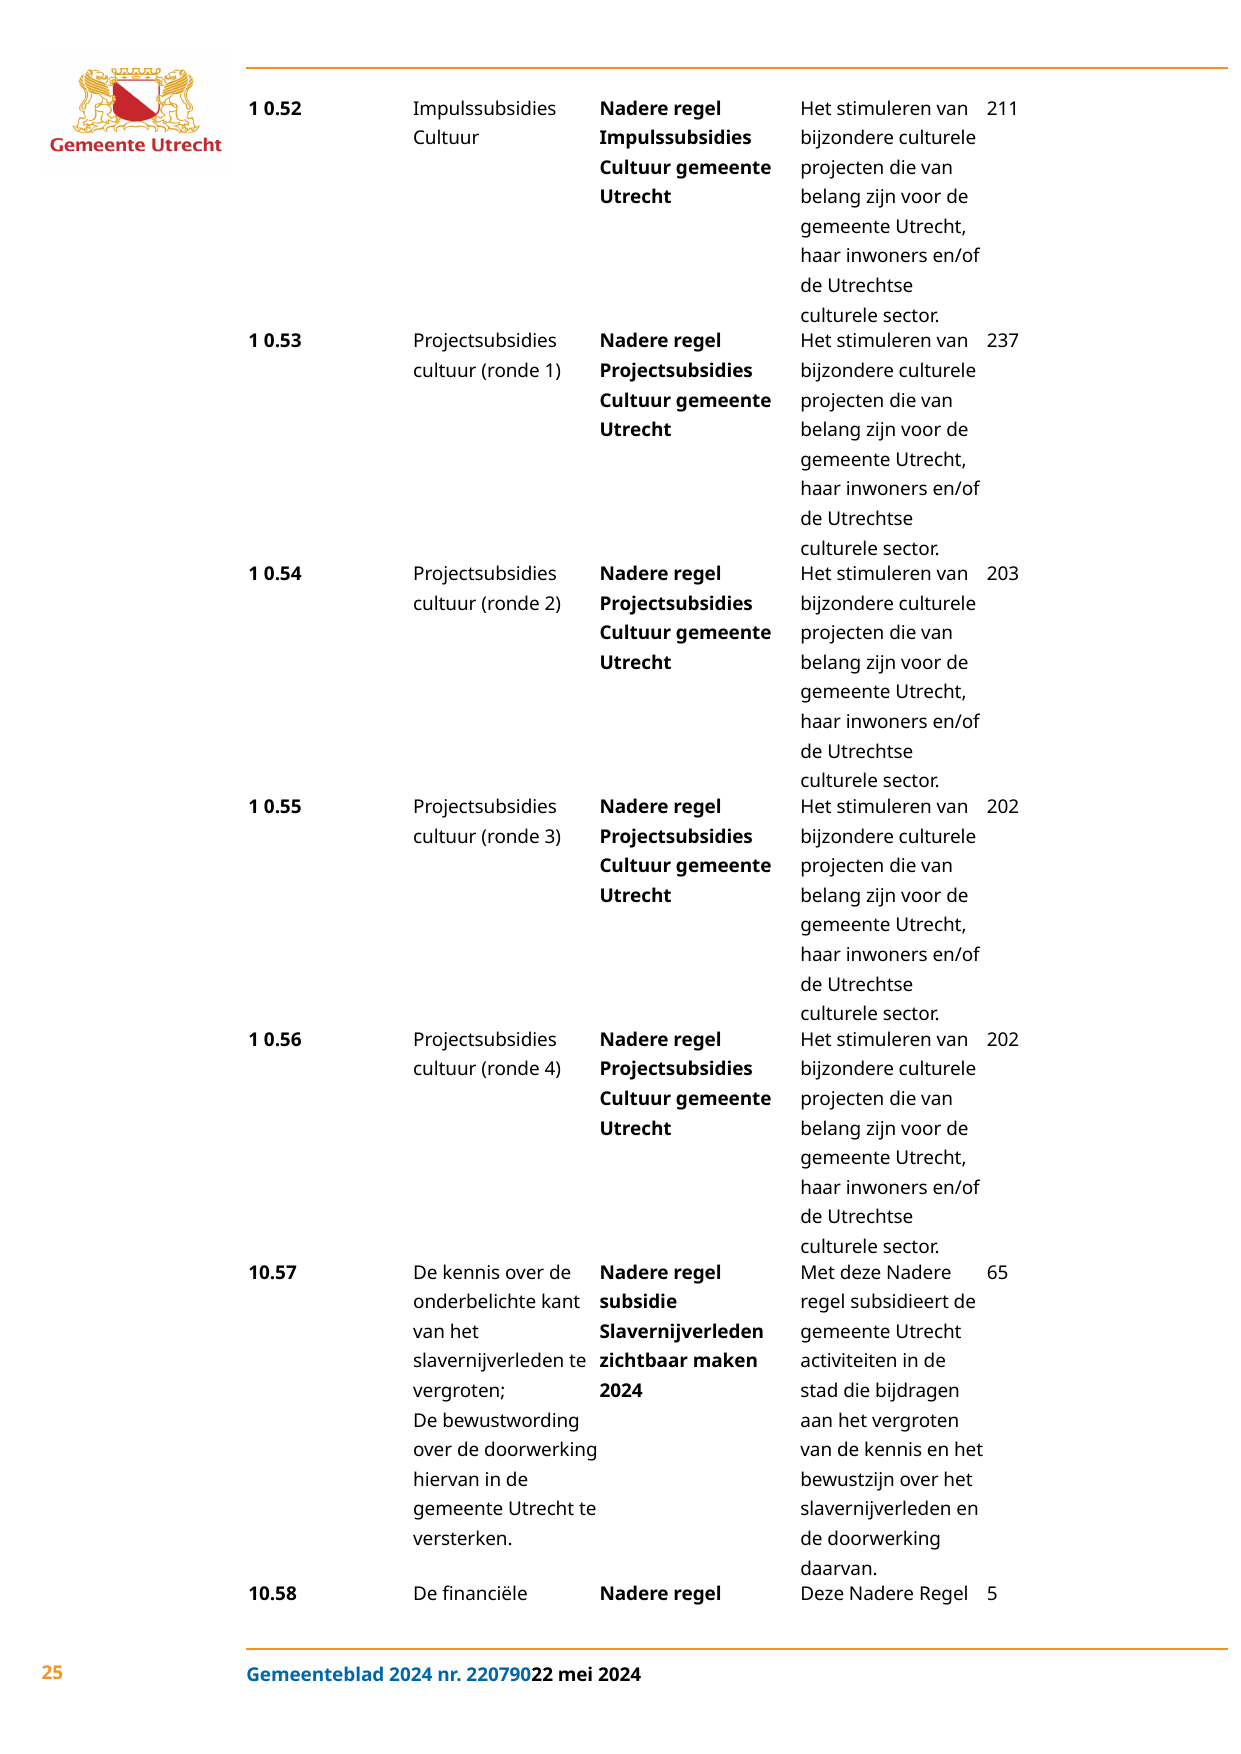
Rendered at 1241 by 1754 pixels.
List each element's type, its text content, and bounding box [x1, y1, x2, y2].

table_cell 1 0.52 [248, 95, 413, 328]
table_cell 10.57 [248, 1259, 413, 1580]
table_cell Nadere regel Projectsubsidies Cultuur gemeente Utrecht [599, 560, 800, 793]
table_cell 1 0.56 [248, 1026, 413, 1259]
table_cell Het stimuleren van bijzondere culturele projecten die van belang zijn voor de gemeente Utrecht, haar inwoners en/of de Utrechtse culturele sector. [800, 328, 987, 560]
picture [41, 47, 231, 172]
table_cell Het stimuleren van bijzondere culturele projecten die van belang zijn voor de gemeente Utrecht, haar inwoners en/of de Utrechtse culturele sector. [800, 793, 987, 1026]
table_cell Projectsubsidies cultuur (ronde 2) [413, 560, 599, 793]
table_cell Nadere regel subsidie Slavernijverleden zichtbaar maken 2024 [599, 1259, 800, 1580]
table_cell Nadere regel Projectsubsidies Cultuur gemeente Utrecht [599, 793, 800, 1026]
table_cell 1 0.54 [248, 560, 413, 793]
table_cell 1 0.55 [248, 793, 413, 1026]
table_cell Projectsubsidies cultuur (ronde 4) [413, 1026, 599, 1259]
table_cell 211 [987, 95, 1152, 328]
table_cell Nadere regel Projectsubsidies Cultuur gemeente Utrecht [599, 1026, 800, 1259]
table_cell Het stimuleren van bijzondere culturele projecten die van belang zijn voor de gemeente Utrecht, haar inwoners en/of de Utrechtse culturele sector. [800, 560, 987, 793]
table_cell Deze Nadere Regel [800, 1580, 987, 1606]
table_cell De financiële [413, 1580, 599, 1606]
table_cell Met deze Nadere regel subsidieert de gemeente Utrecht activiteiten in de stad die bijdragen aan het vergroten van de kennis en het bewustzijn over het slavernijverleden en de doorwerking daarvan. [800, 1259, 987, 1580]
table_cell 65 [987, 1259, 1152, 1580]
table_cell 202 [987, 793, 1152, 1026]
table_cell Het stimuleren van bijzondere culturele projecten die van belang zijn voor de gemeente Utrecht, haar inwoners en/of de Utrechtse culturele sector. [800, 95, 987, 328]
table_cell De kennis over de onderbelichte kant van het slavernijverleden te vergroten; De bewustwording over de doorwerking hiervan in de gemeente Utrecht te versterken. [413, 1259, 599, 1580]
table_cell Projectsubsidies cultuur (ronde 1) [413, 328, 599, 560]
table_cell Nadere regel [599, 1580, 800, 1606]
table_cell 5 [987, 1580, 1152, 1606]
table_cell Nadere regel Projectsubsidies Cultuur gemeente Utrecht [599, 328, 800, 560]
table_cell 202 [987, 1026, 1152, 1259]
table_cell Projectsubsidies cultuur (ronde 3) [413, 793, 599, 1026]
table_cell Impulssubsidies Cultuur [413, 95, 599, 328]
table_cell 1 0.53 [248, 328, 413, 560]
table_cell 203 [987, 560, 1152, 793]
table_cell 10.58 [248, 1580, 413, 1606]
table_cell Nadere regel Impulssubsidies Cultuur gemeente Utrecht [599, 95, 800, 328]
table_cell Het stimuleren van bijzondere culturele projecten die van belang zijn voor de gemeente Utrecht, haar inwoners en/of de Utrechtse culturele sector. [800, 1026, 987, 1259]
table_cell 237 [987, 328, 1152, 560]
